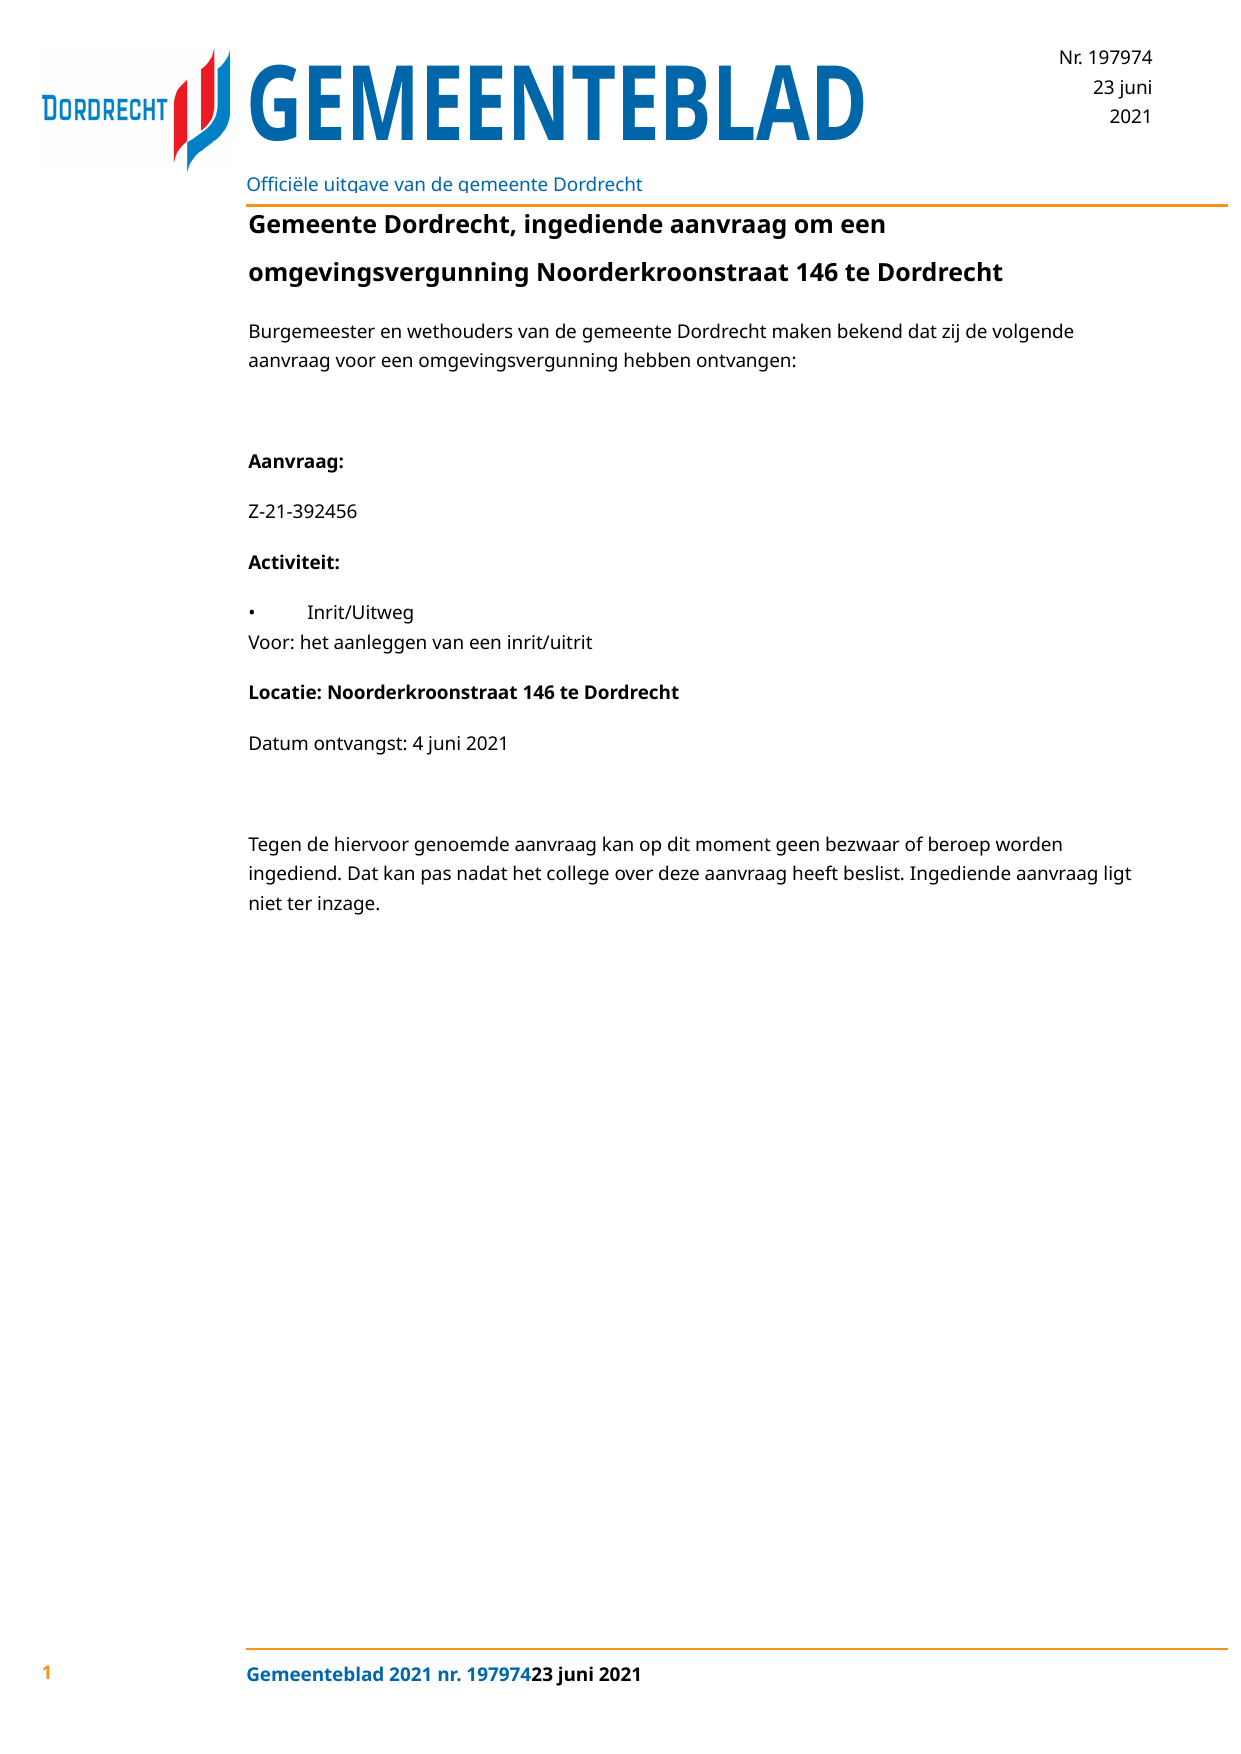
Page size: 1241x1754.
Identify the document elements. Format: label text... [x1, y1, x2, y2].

text Burgemeester en wethouders van de gemeente Dordrecht maken bekend dat zij de volgende aanvraag voor een omgevingsvergunning hebben ontvangen: [248, 318, 1152, 373]
text Voor: het aanleggen van een inrit/uitrit [248, 629, 1152, 655]
text Datum ontvangst: 4 juni 2021 [248, 730, 1152, 756]
list Inrit/Uitweg [248, 599, 1152, 625]
text Locatie: Noorderkroonstraat 146 te Dordrecht [248, 679, 1152, 705]
text Tegen de hiervoor genoemde aanvraag kan op dit moment geen bezwaar of beroep worden ingediend. Dat kan pas nadat het college over deze aanvraag heeft beslist. Ingediende aanvraag ligt niet ter inzage. [248, 831, 1152, 916]
text Aanvraag: [248, 448, 1152, 474]
text Activiteit: [248, 549, 1152, 575]
text Z-21-392456 [248, 499, 1152, 524]
text Gemeente Dordrecht, ingediende aanvraag om een omgevingsvergunning Noorderkroonstraat 146 te Dordrecht [248, 207, 1152, 288]
picture [41, 47, 231, 172]
